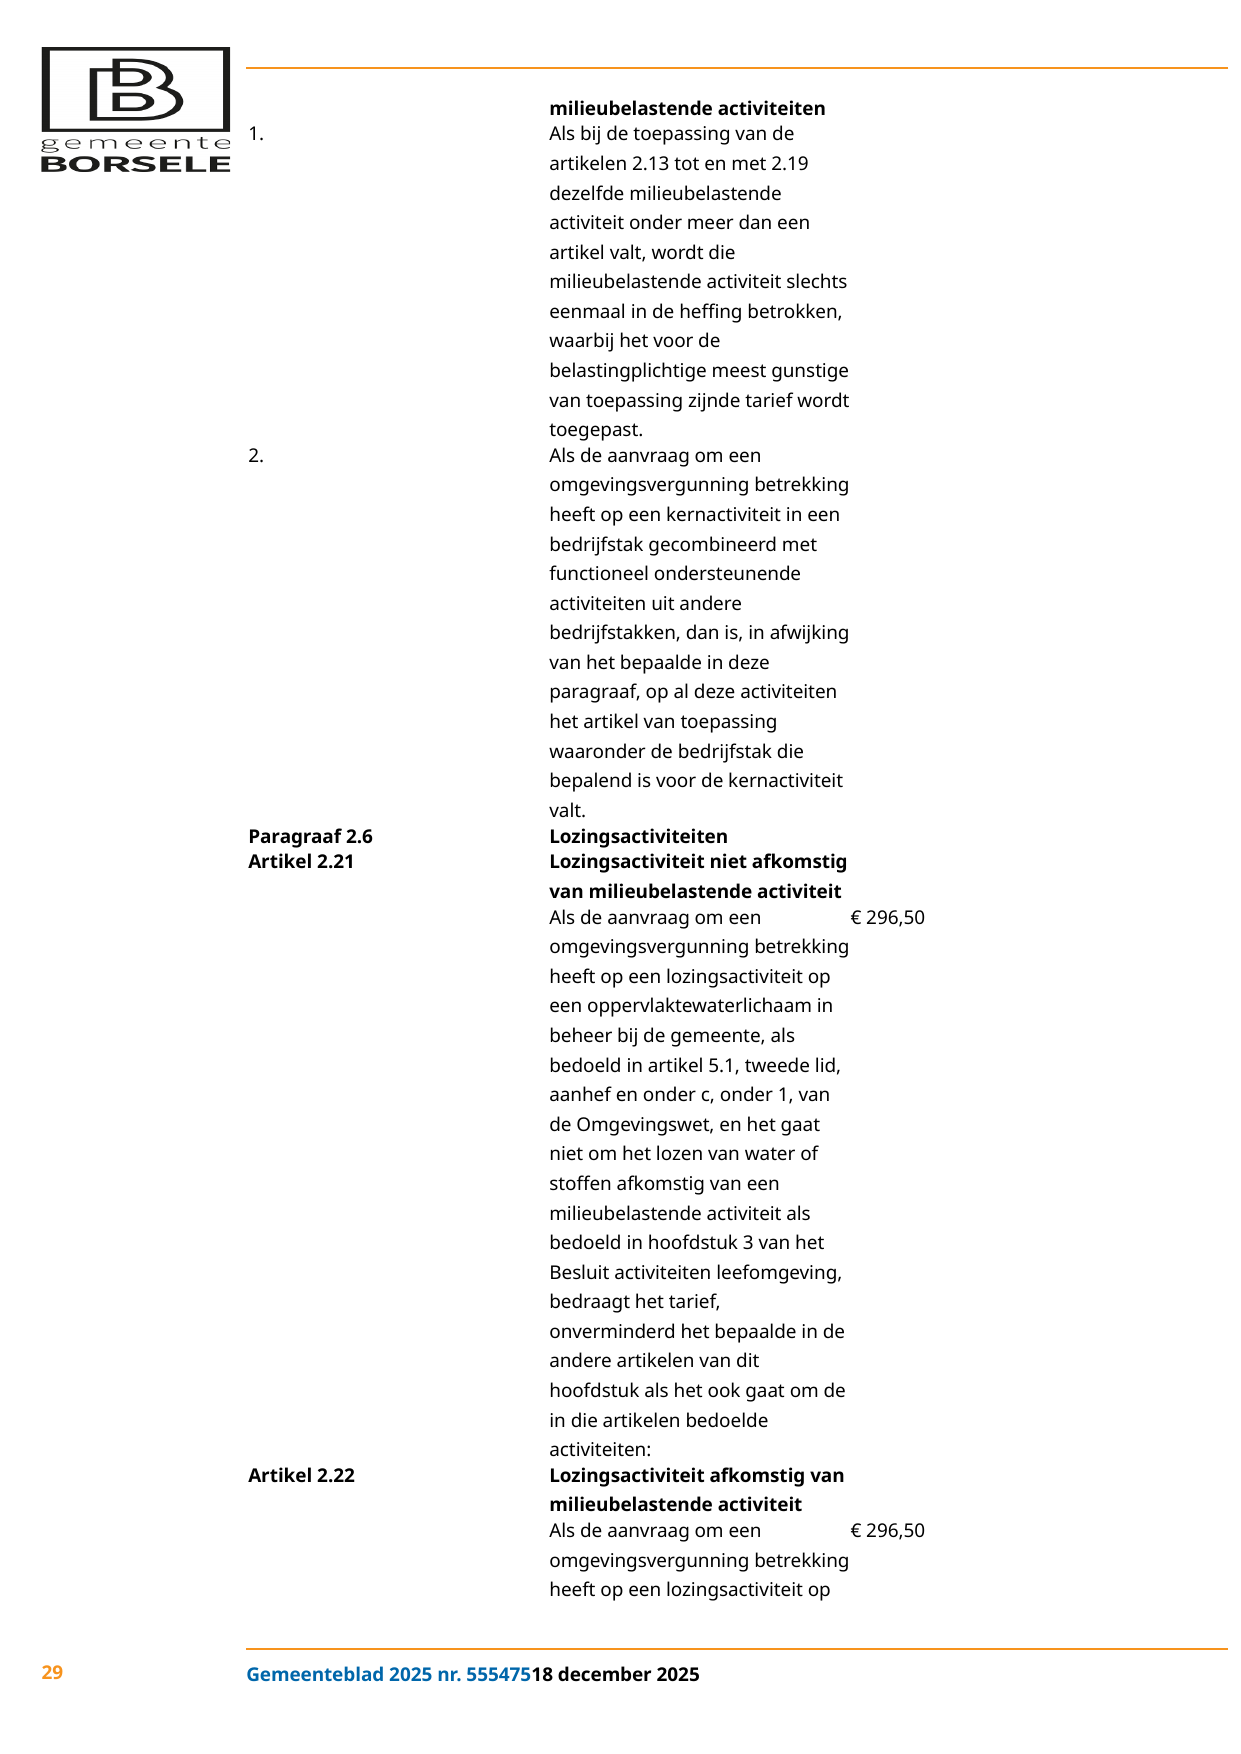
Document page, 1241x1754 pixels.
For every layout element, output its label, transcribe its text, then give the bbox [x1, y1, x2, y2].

table_cell milieubelastende activiteiten [549, 95, 850, 121]
table_cell [850, 849, 1152, 904]
table_cell [248, 904, 549, 1462]
table_cell [850, 121, 1152, 442]
table_cell Als de aanvraag om een omgevingsvergunning betrekking heeft op een lozingsactiviteit op [549, 1518, 850, 1602]
table_cell Artikel 2.22 [248, 1462, 549, 1517]
table_cell 1. [248, 121, 549, 442]
table_cell [850, 95, 1152, 121]
table_cell [850, 1462, 1152, 1517]
table_cell Paragraaf 2.6 [248, 823, 549, 848]
table_cell [850, 823, 1152, 848]
table_cell [850, 442, 1152, 823]
table_cell Lozingsactiviteit niet afkomstig van milieubelastende activiteit [549, 849, 850, 904]
picture [41, 47, 231, 172]
table_cell 2. [248, 442, 549, 823]
table_cell Als de aanvraag om een omgevingsvergunning betrekking heeft op een lozingsactiviteit op een oppervlaktewaterlichaam in beheer bij de gemeente, als bedoeld in artikel 5.1, tweede lid, aanhef en onder c, onder 1, van de Omgevingswet, en het gaat niet om het lozen van water of stoffen afkomstig van een milieubelastende activiteit als bedoeld in hoofdstuk 3 van het Besluit activiteiten leefomgeving, bedraagt het tarief, onverminderd het bepaalde in de andere artikelen van dit hoofdstuk als het ook gaat om de in die artikelen bedoelde activiteiten: [549, 904, 850, 1462]
table_cell Als bij de toepassing van de artikelen 2.13 tot en met 2.19 dezelfde milieubelastende activiteit onder meer dan een artikel valt, wordt die milieubelastende activiteit slechts eenmaal in de heffing betrokken, waarbij het voor de belastingplichtige meest gunstige van toepassing zijnde tarief wordt toegepast. [549, 121, 850, 442]
table_cell Lozingsactiviteiten [549, 823, 850, 848]
table_cell € 296,50 [850, 904, 1152, 1462]
table_cell Artikel 2.21 [248, 849, 549, 904]
table_cell Lozingsactiviteit afkomstig van milieubelastende activiteit [549, 1462, 850, 1517]
table_cell [248, 1518, 549, 1602]
table_cell € 296,50 [850, 1518, 1152, 1602]
table_cell Als de aanvraag om een omgevingsvergunning betrekking heeft op een kernactiviteit in een bedrijfstak gecombineerd met functioneel ondersteunende activiteiten uit andere bedrijfstakken, dan is, in afwijking van het bepaalde in deze paragraaf, op al deze activiteiten het artikel van toepassing waaronder de bedrijfstak die bepalend is voor de kernactiviteit valt. [549, 442, 850, 823]
table_cell [248, 95, 549, 121]
